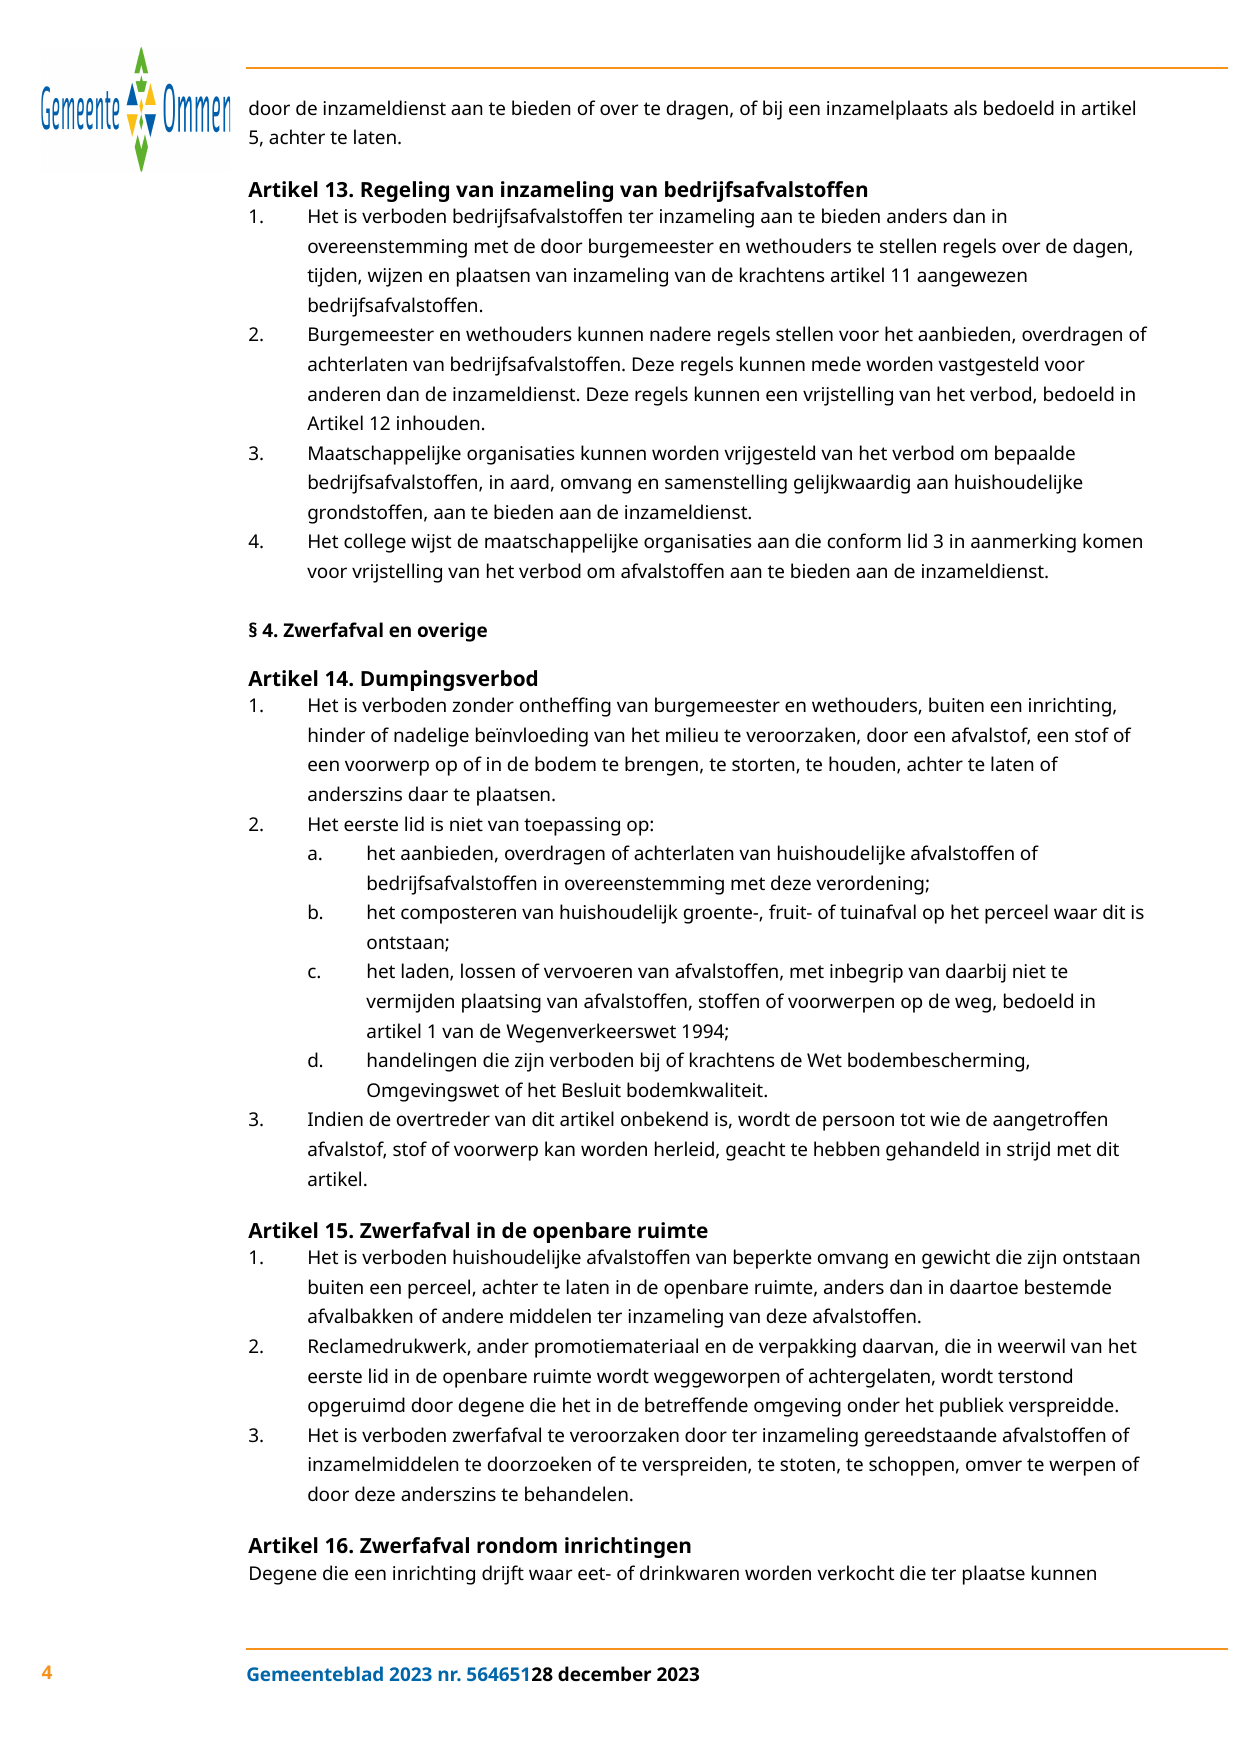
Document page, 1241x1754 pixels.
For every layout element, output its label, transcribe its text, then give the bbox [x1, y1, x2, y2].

text Degene die een inrichting drijft waar eet- of drinkwaren worden verkocht die ter plaatse kunnen [248, 1560, 1152, 1586]
list Het is verboden zonder ontheffing van burgemeester en wethouders, buiten een inrichting, hinder of nadelige beïnvloeding van het milieu te veroorzaken, door een afvalstof, een stof of een voorwerp op of in de bodem te brengen, te storten, te houden, achter te laten of anderszins daar te plaatsen. [248, 692, 1152, 807]
text § 4. Zwerfafval en overige [248, 617, 1152, 643]
list handelingen die zijn verboden bij of krachtens de Wet bodembescherming, Omgevingswet of het Besluit bodemkwaliteit. [307, 1047, 1152, 1103]
list Burgemeester en wethouders kunnen nadere regels stellen voor het aanbieden, overdragen of achterlaten van bedrijfsafvalstoffen. Deze regels kunnen mede worden vastgesteld voor anderen dan de inzameldienst. Deze regels kunnen een vrijstelling van het verbod, bedoeld in Artikel 12 inhouden. [248, 322, 1152, 436]
list Het is verboden bedrijfsafvalstoffen ter inzameling aan te bieden anders dan in overeenstemming met de door burgemeester en wethouders te stellen regels over de dagen, tijden, wijzen en plaatsen van inzameling van de krachtens artikel 11 aangewezen bedrijfsafvalstoffen. [248, 203, 1152, 318]
list het laden, lossen of vervoeren van afvalstoffen, met inbegrip van daarbij niet te vermijden plaatsing van afvalstoffen, stoffen of voorwerpen op de weg, bedoeld in artikel 1 van de Wegenverkeerswet 1994; [307, 959, 1152, 1043]
list Reclamedrukwerk, ander promotiemateriaal en de verpakking daarvan, die in weerwil van het eerste lid in de openbare ruimte wordt weggeworpen of achtergelaten, wordt terstond opgeruimd door degene die het in de betreffende omgeving onder het publiek verspreidde. [248, 1333, 1152, 1418]
list Het is verboden huishoudelijke afvalstoffen van beperkte omvang en gewicht die zijn ontstaan buiten een perceel, achter te laten in de openbare ruimte, anders dan in daartoe bestemde afvalbakken of andere middelen ter inzameling van deze afvalstoffen. [248, 1244, 1152, 1329]
list Indien de overtreder van dit artikel onbekend is, wordt de persoon tot wie de aangetroffen afvalstof, stof of voorwerp kan worden herleid, geacht te hebben gehandeld in strijd met dit artikel. [248, 1107, 1152, 1191]
list Het is verboden zwerfafval te veroorzaken door ter inzameling gereedstaande afvalstoffen of inzamelmiddelen te doorzoeken of te verspreiden, te stoten, te schoppen, omver te werpen of door deze anderszins te behandelen. [248, 1422, 1152, 1507]
text Artikel 16. Zwerfafval rondom inrichtingen [248, 1532, 1152, 1560]
list Het eerste lid is niet van toepassing op: [248, 811, 1152, 836]
list het composteren van huishoudelijk groente-, fruit- of tuinafval op het perceel waar dit is ontstaan; [307, 899, 1152, 955]
text Artikel 15. Zwerfafval in de openbare ruimte [248, 1216, 1152, 1244]
list het aanbieden, overdragen of achterlaten van huishoudelijke afvalstoffen of bedrijfsafvalstoffen in overeenstemming met deze verordening; [307, 840, 1152, 896]
picture [41, 47, 231, 172]
text Artikel 14. Dumpingsverbod [248, 664, 1152, 692]
text Artikel 13. Regeling van inzameling van bedrijfsafvalstoffen [248, 175, 1152, 203]
list Maatschappelijke organisaties kunnen worden vrijgesteld van het verbod om bepaalde bedrijfsafvalstoffen, in aard, omvang en samenstelling gelijkwaardig aan huishoudelijke grondstoffen, aan te bieden aan de inzameldienst. [248, 440, 1152, 525]
text door de inzameldienst aan te bieden of over te dragen, of bij een inzamelplaats als bedoeld in artikel 5, achter te laten. [248, 95, 1152, 150]
list Het college wijst de maatschappelijke organisaties aan die conform lid 3 in aanmerking komen voor vrijstelling van het verbod om afvalstoffen aan te bieden aan de inzameldienst. [248, 529, 1152, 584]
